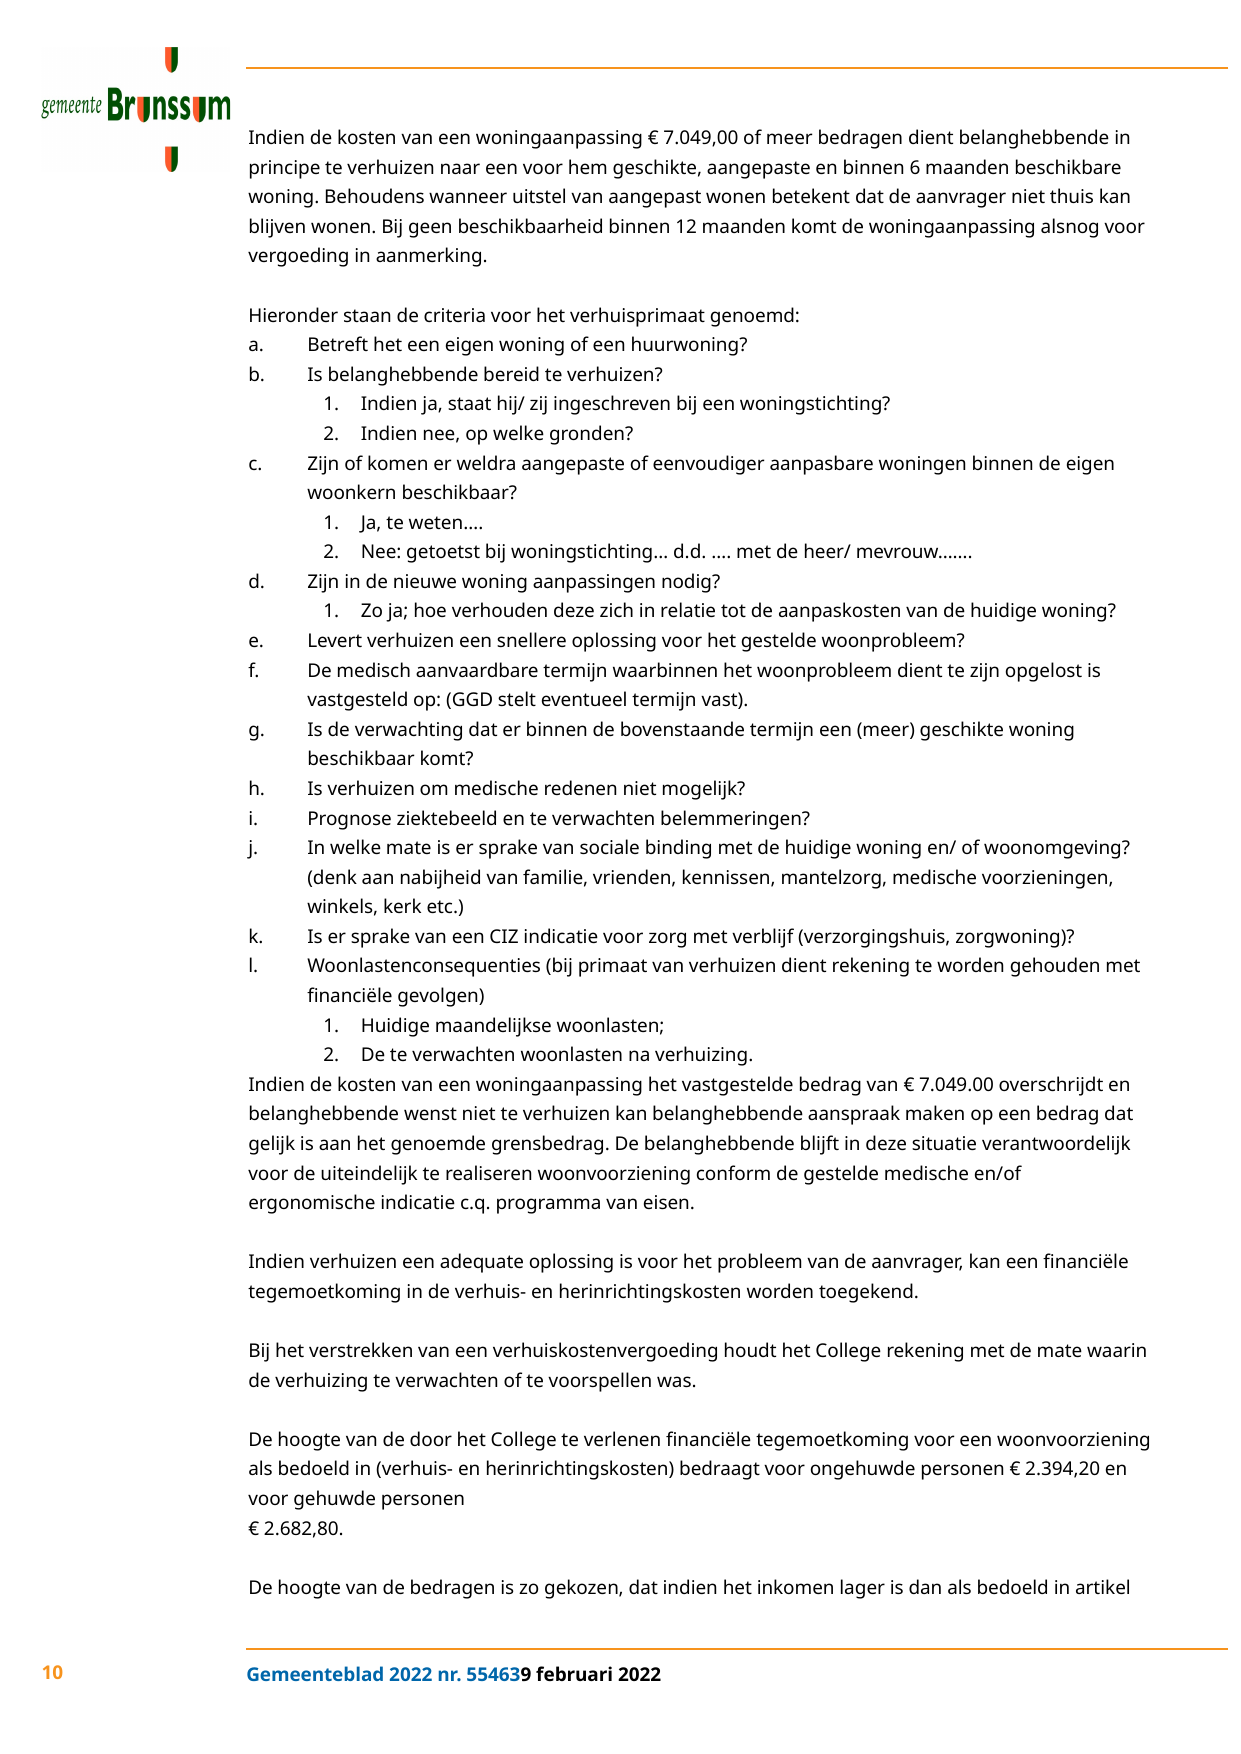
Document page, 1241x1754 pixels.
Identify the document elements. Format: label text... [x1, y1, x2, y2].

list Levert verhuizen een snellere oplossing voor het gestelde woonprobleem? [248, 627, 1152, 653]
list Woonlastenconsequenties (bij primaat van verhuizen dient rekening te worden gehouden met financiële gevolgen) [248, 953, 1152, 1008]
list Huidige maandelijkse woonlasten; [323, 1012, 1152, 1038]
list Betreft het een eigen woning of een huurwoning? [248, 331, 1152, 357]
list Zijn in de nieuwe woning aanpassingen nodig? [248, 568, 1152, 594]
list Is er sprake van een CIZ indicatie voor zorg met verblijf (verzorgingshuis, zorgwoning)? [248, 923, 1152, 949]
text Hieronder staan de criteria voor het verhuisprimaat genoemd: [248, 302, 1152, 328]
list Is verhuizen om medische redenen niet mogelijk? [248, 775, 1152, 801]
list Is belanghebbende bereid te verhuizen? [248, 361, 1152, 387]
list Zijn of komen er weldra aangepaste of eenvoudiger aanpasbare woningen binnen de eigen woonkern beschikbaar? [248, 450, 1152, 505]
list Prognose ziektebeeld en te verwachten belemmeringen? [248, 805, 1152, 831]
text Indien de kosten van een woningaanpassing € 7.049,00 of meer bedragen dient belanghebbende in principe te verhuizen naar een voor hem geschikte, aangepaste en binnen 6 maanden beschikbare woning. Behoudens wanneer uitstel van aangepast wonen betekent dat de aanvrager niet thuis kan blijven wonen. Bij geen beschikbaarheid binnen 12 maanden komt de woningaanpassing alsnog voor vergoeding in aanmerking. [248, 124, 1152, 268]
list De medisch aanvaardbare termijn waarbinnen het woonprobleem dient te zijn opgelost is vastgesteld op: (GGD stelt eventueel termijn vast). [248, 657, 1152, 712]
list Zo ja; hoe verhouden deze zich in relatie tot de aanpaskosten van de huidige woning? [323, 598, 1152, 623]
text Bij het verstrekken van een verhuiskostenvergoeding houdt het College rekening met de mate waarin de verhuizing te verwachten of te voorspellen was. [248, 1337, 1152, 1393]
picture [41, 47, 231, 172]
list Indien ja, staat hij/ zij ingeschreven bij een woningstichting? [323, 391, 1152, 416]
text Indien de kosten van een woningaanpassing het vastgestelde bedrag van € 7.049.00 overschrijdt en belanghebbende wenst niet te verhuizen kan belanghebbende aanspraak maken op een bedrag dat gelijk is aan het genoemde grensbedrag. De belanghebbende blijft in deze situatie verantwoordelijk voor de uiteindelijk te realiseren woonvoorziening conform de gestelde medische en/of ergonomische indicatie c.q. programma van eisen. [248, 1071, 1152, 1215]
list De te verwachten woonlasten na verhuizing. [323, 1041, 1152, 1067]
text Indien verhuizen een adequate oplossing is voor het probleem van de aanvrager, kan een financiële tegemoetkoming in de verhuis- en herinrichtingskosten worden toegekend. [248, 1248, 1152, 1304]
list Nee: getoetst bij woningstichting… d.d. …. met de heer/ mevrouw……. [323, 538, 1152, 564]
list Ja, te weten…. [323, 509, 1152, 535]
text De hoogte van de bedragen is zo gekozen, dat indien het inkomen lager is dan als bedoeld in artikel [248, 1574, 1152, 1600]
list Indien nee, op welke gronden? [323, 420, 1152, 446]
text € 2.682,80. [248, 1515, 1152, 1541]
list In welke mate is er sprake van sociale binding met de huidige woning en/ of woonomgeving? (denk aan nabijheid van familie, vrienden, kennissen, mantelzorg, medische voorzieningen, winkels, kerk etc.) [248, 834, 1152, 919]
list Is de verwachting dat er binnen de bovenstaande termijn een (meer) geschikte woning beschikbaar komt? [248, 716, 1152, 771]
text De hoogte van de door het College te verlenen financiële tegemoetkoming voor een woonvoorziening als bedoeld in (verhuis- en herinrichtingskosten) bedraagt voor ongehuwde personen € 2.394,20 en voor gehuwde personen [248, 1426, 1152, 1511]
